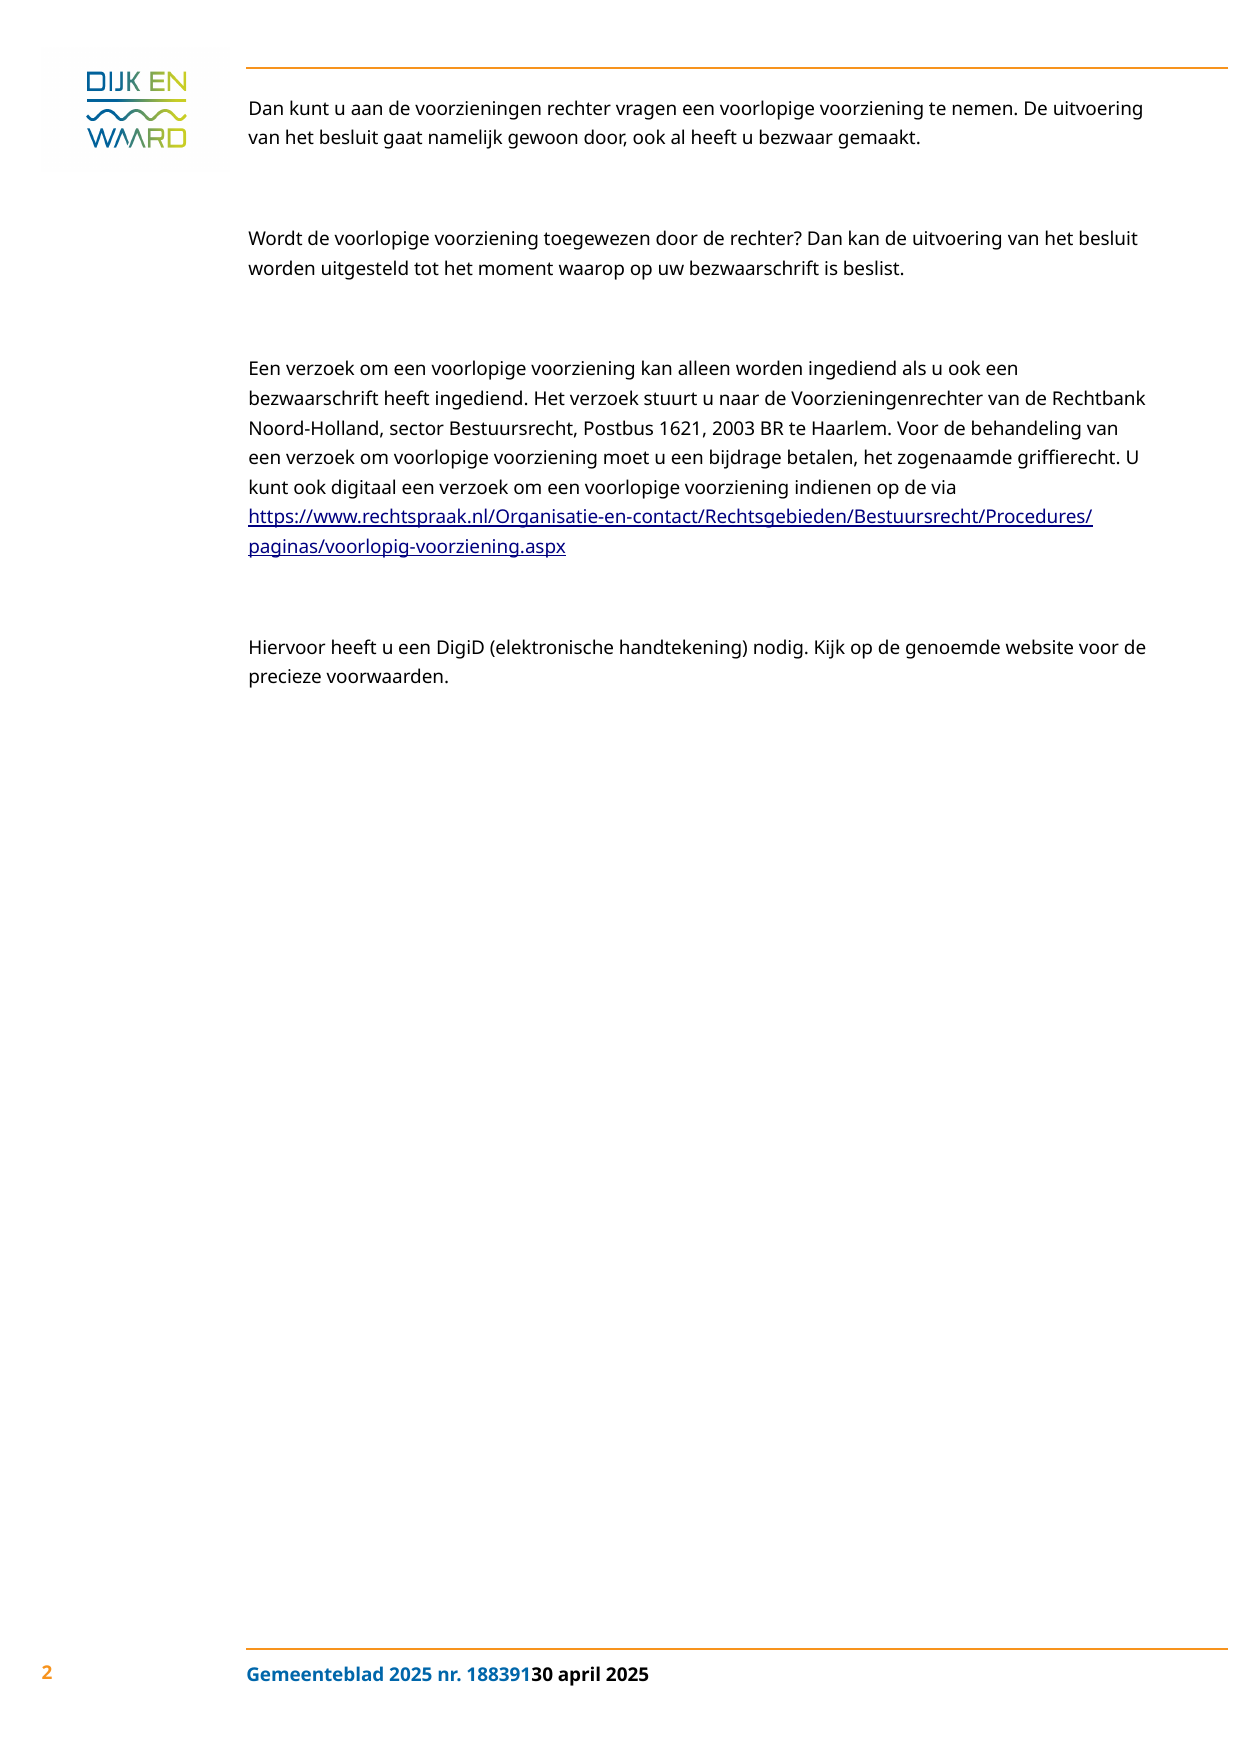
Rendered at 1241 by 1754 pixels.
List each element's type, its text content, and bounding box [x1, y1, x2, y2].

text Dan kunt u aan de voorzieningen rechter vragen een voorlopige voorziening te nemen. De uitvoering van het besluit gaat namelijk gewoon door, ook al heeft u bezwaar gemaakt. [248, 95, 1152, 150]
text Een verzoek om een voorlopige voorziening kan alleen worden ingediend als u ook een bezwaarschrift heeft ingediend. Het verzoek stuurt u naar de Voorzieningenrechter van de Rechtbank Noord-Holland, sector Bestuursrecht, Postbus 1621, 2003 BR te Haarlem. Voor de behandeling van een verzoek om voorlopige voorziening moet u een bijdrage betalen, het zogenaamde griffierecht. U kunt ook digitaal een verzoek om een voorlopige voorziening indienen op de via https://www.rechtspraak.nl/Organisatie-en-contact/Rechtsgebieden/Bestuursrecht/Procedures/paginas/voorlopig-voorziening.aspx [248, 356, 1152, 559]
picture [41, 47, 231, 172]
text Wordt de voorlopige voorziening toegewezen door de rechter? Dan kan de uitvoering van het besluit worden uitgesteld tot het moment waarop op uw bezwaarschrift is beslist. [248, 225, 1152, 281]
text Hiervoor heeft u een DigiD (elektronische handtekening) nodig. Kijk op de genoemde website voor de precieze voorwaarden. [248, 634, 1152, 689]
